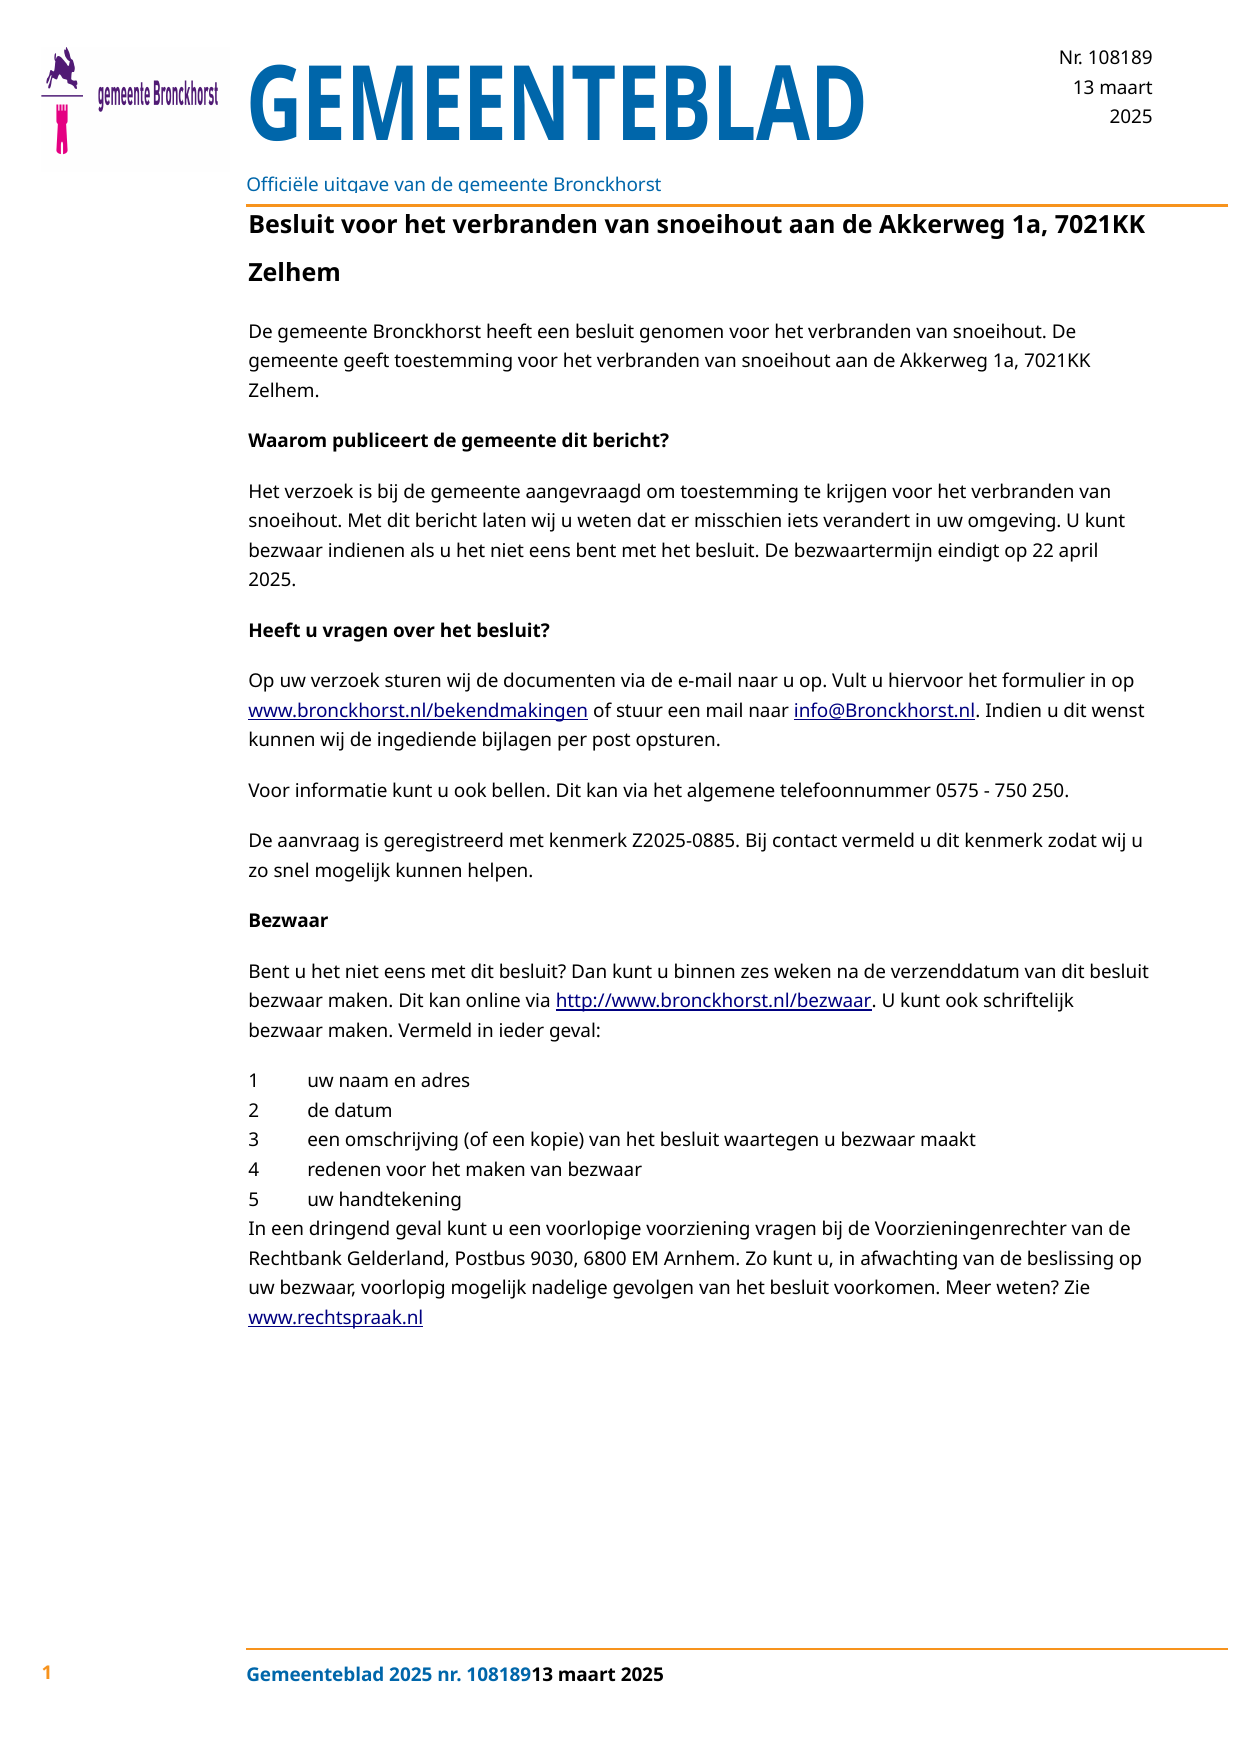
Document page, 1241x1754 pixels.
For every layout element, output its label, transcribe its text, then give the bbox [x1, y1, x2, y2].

text Waarom publiceert de gemeente dit bericht? [248, 427, 1152, 453]
text De aanvraag is geregistreerd met kenmerk Z2025-0885. Bij contact vermeld u dit kenmerk zodat wij u zo snel mogelijk kunnen helpen. [248, 827, 1152, 883]
list uw handtekening [248, 1186, 1152, 1212]
text Bent u het niet eens met dit besluit? Dan kunt u binnen zes weken na de verzenddatum van dit besluit bezwaar maken. Dit kan online via http://www.bronckhorst.nl/bezwaar. U kunt ook schriftelijk bezwaar maken. Vermeld in ieder geval: [248, 958, 1152, 1043]
text De gemeente Bronckhorst heeft een besluit genomen voor het verbranden van snoeihout. De gemeente geeft toestemming voor het verbranden van snoeihout aan de Akkerweg 1a, 7021KK Zelhem. [248, 318, 1152, 403]
text Besluit voor het verbranden van snoeihout aan de Akkerweg 1a, 7021KK Zelhem [248, 207, 1152, 288]
list redenen voor het maken van bezwaar [248, 1156, 1152, 1182]
list een omschrijving (of een kopie) van het besluit waartegen u bezwaar maakt [248, 1127, 1152, 1152]
text Heeft u vragen over het besluit? [248, 617, 1152, 643]
text Bezwaar [248, 907, 1152, 933]
text Het verzoek is bij de gemeente aangevraagd om toestemming te krijgen voor het verbranden van snoeihout. Met dit bericht laten wij u weten dat er misschien iets verandert in uw omgeving. U kunt bezwaar indienen als u het niet eens bent met het besluit. De bezwaartermijn eindigt op 22 april 2025. [248, 478, 1152, 592]
picture [41, 47, 231, 172]
list uw naam en adres [248, 1067, 1152, 1093]
text Voor informatie kunt u ook bellen. Dit kan via het algemene telefoonnummer 0575 - 750 250. [248, 777, 1152, 803]
text In een dringend geval kunt u een voorlopige voorziening vragen bij de Voorzieningenrechter van de Rechtbank Gelderland, Postbus 9030, 6800 EM Arnhem. Zo kunt u, in afwachting van de beslissing op uw bezwaar, voorlopig mogelijk nadelige gevolgen van het besluit voorkomen. Meer weten? Zie www.rechtspraak.nl [248, 1215, 1152, 1330]
list de datum [248, 1097, 1152, 1123]
text Op uw verzoek sturen wij de documenten via de e-mail naar u op. Vult u hiervoor het formulier in op www.bronckhorst.nl/bekendmakingen of stuur een mail naar info@Bronckhorst.nl. Indien u dit wenst kunnen wij de ingediende bijlagen per post opsturen. [248, 667, 1152, 752]
